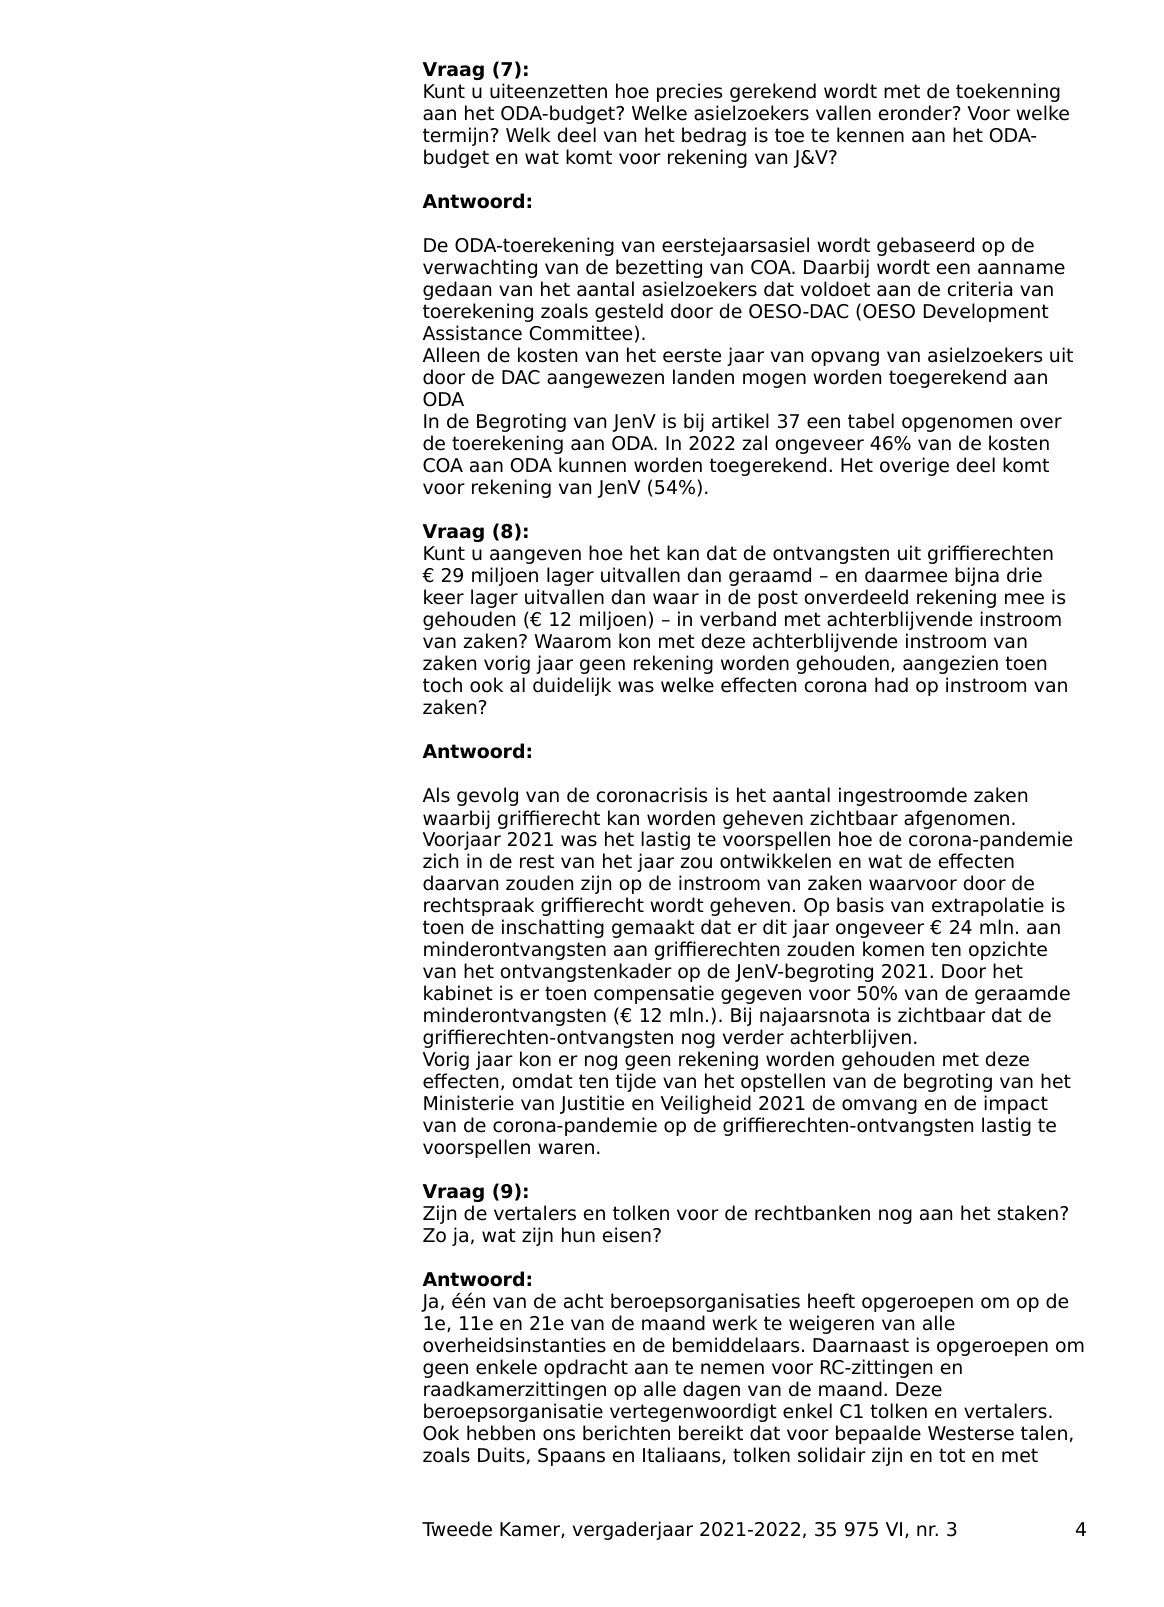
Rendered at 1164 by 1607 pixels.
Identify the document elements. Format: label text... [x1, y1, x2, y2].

subtitle Antwoord: [422, 741, 1087, 763]
text Kunt u uiteenzetten hoe precies gerekend wordt met de toekenning aan het ODA-budget? Welke asielzoekers vallen eronder? Voor welke termijn? Welk deel van het bedrag is toe te kennen aan het ODA-budget en wat komt voor rekening van J&V? [422, 81, 1087, 169]
text In de Begroting van JenV is bij artikel 37 een tabel opgenomen over de toerekening aan ODA. In 2022 zal ongeveer 46% van de kosten COA aan ODA kunnen worden toegerekend. Het overige deel komt voor rekening van JenV (54%). [422, 411, 1087, 499]
subtitle Vraag (7): [422, 59, 1087, 81]
text Zijn de vertalers en tolken voor de rechtbanken nog aan het staken? Zo ja, wat zijn hun eisen? [422, 1203, 1087, 1247]
subtitle Vraag (9): [422, 1181, 1087, 1203]
subtitle Antwoord: [422, 191, 1087, 213]
subtitle Antwoord: [422, 1269, 1087, 1291]
text Als gevolg van de coronacrisis is het aantal ingestroomde zaken waarbij griffierecht kan worden geheven zichtbaar afgenomen. Voorjaar 2021 was het lastig te voorspellen hoe de corona-pandemie zich in de rest van het jaar zou ontwikkelen en wat de effecten daarvan zouden zijn op de instroom van zaken waarvoor door de rechtspraak griffierecht wordt geheven. Op basis van extrapolatie is toen de inschatting gemaakt dat er dit jaar ongeveer € 24 mln. aan minderontvangsten aan griffierechten zouden komen ten opzichte van het ontvangstenkader op de JenV-begroting 2021. Door het kabinet is er toen compensatie gegeven voor 50% van de geraamde minderontvangsten (€ 12 mln.). Bij najaarsnota is zichtbaar dat de griffierechten-ontvangsten nog verder achterblijven. [422, 785, 1087, 1049]
subtitle Vraag (8): [422, 521, 1087, 543]
text De ODA-toerekening van eerstejaarsasiel wordt gebaseerd op de verwachting van de bezetting van COA. Daarbij wordt een aanname gedaan van het aantal asielzoekers dat voldoet aan de criteria van toerekening zoals gesteld door de OESO-DAC (OESO Development Assistance Committee). [422, 235, 1087, 345]
text Alleen de kosten van het eerste jaar van opvang van asielzoekers uit door de DAC aangewezen landen mogen worden toegerekend aan ODA [422, 345, 1087, 411]
text Vorig jaar kon er nog geen rekening worden gehouden met deze effecten, omdat ten tijde van het opstellen van de begroting van het Ministerie van Justitie en Veiligheid 2021 de omvang en de impact van de corona-pandemie op de griffierechten-ontvangsten lastig te voorspellen waren. [422, 1049, 1087, 1159]
text Ja, één van de acht beroepsorganisaties heeft opgeroepen om op de 1e, 11e en 21e van de maand werk te weigeren van alle overheidsinstanties en de bemiddelaars. Daarnaast is opgeroepen om geen enkele opdracht aan te nemen voor RC-zittingen en raadkamerzittingen op alle dagen van de maand. Deze beroepsorganisatie vertegenwoordigt enkel C1 tolken en vertalers. Ook hebben ons berichten bereikt dat voor bepaalde Westerse talen, zoals Duits, Spaans en Italiaans, tolken solidair zijn en tot en met [422, 1291, 1087, 1467]
text Kunt u aangeven hoe het kan dat de ontvangsten uit griffierechten € 29 miljoen lager uitvallen dan geraamd – en daarmee bijna drie keer lager uitvallen dan waar in de post onverdeeld rekening mee is gehouden (€ 12 miljoen) – in verband met achterblijvende instroom van zaken? Waarom kon met deze achterblijvende instroom van zaken vorig jaar geen rekening worden gehouden, aangezien toen toch ook al duidelijk was welke effecten corona had op instroom van zaken? [422, 543, 1087, 719]
